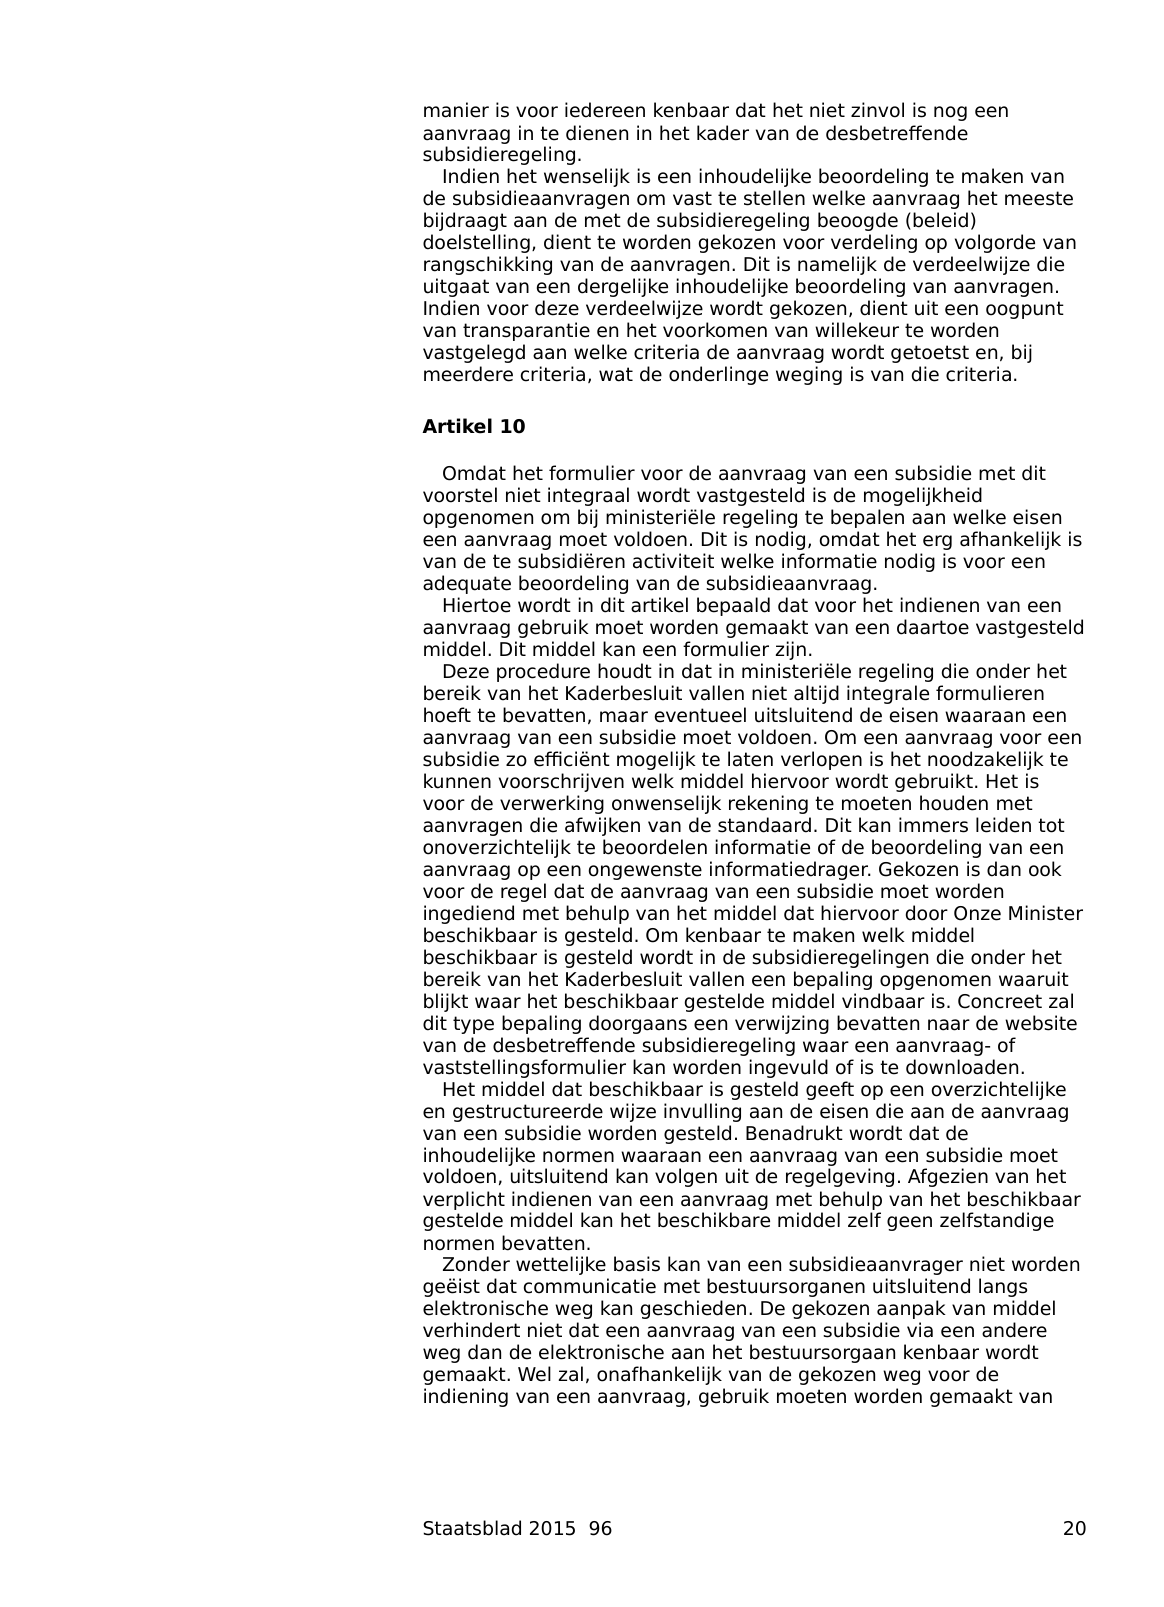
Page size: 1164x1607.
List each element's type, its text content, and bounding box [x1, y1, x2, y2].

text Indien het wenselijk is een inhoudelijke beoordeling te maken van de subsidieaanvragen om vast te stellen welke aanvraag het meeste bijdraagt aan de met de subsidieregeling beoogde (beleid) doelstelling, dient te worden gekozen voor verdeling op volgorde van rangschikking van de aanvragen. Dit is namelijk de verdeelwijze die uitgaat van een dergelijke inhoudelijke beoordeling van aanvragen. Indien voor deze verdeelwijze wordt gekozen, dient uit een oogpunt van transparantie en het voorkomen van willekeur te worden vastgelegd aan welke criteria de aanvraag wordt getoetst en, bij meerdere criteria, wat de onderlinge weging is van die criteria. [422, 166, 1087, 386]
text Zonder wettelijke basis kan van een subsidieaanvrager niet worden geëist dat communicatie met bestuursorganen uitsluitend langs elektronische weg kan geschieden. De gekozen aanpak van middel verhindert niet dat een aanvraag van een subsidie via een andere weg dan de elektronische aan het bestuursorgaan kenbaar wordt gemaakt. Wel zal, onafhankelijk van de gekozen weg voor de indiening van een aanvraag, gebruik moeten worden gemaakt van [422, 1254, 1087, 1408]
subtitle Artikel 10 [422, 416, 1087, 438]
text Het middel dat beschikbaar is gesteld geeft op een overzichtelijke en gestructureerde wijze invulling aan de eisen die aan de aanvraag van een subsidie worden gesteld. Benadrukt wordt dat de inhoudelijke normen waaraan een aanvraag van een subsidie moet voldoen, uitsluitend kan volgen uit de regelgeving. Afgezien van het verplicht indienen van een aanvraag met behulp van het beschikbaar gestelde middel kan het beschikbare middel zelf geen zelfstandige normen bevatten. [422, 1078, 1087, 1254]
text Hiertoe wordt in dit artikel bepaald dat voor het indienen van een aanvraag gebruik moet worden gemaakt van een daartoe vastgesteld middel. Dit middel kan een formulier zijn. [422, 595, 1087, 661]
text Omdat het formulier voor de aanvraag van een subsidie met dit voorstel niet integraal wordt vastgesteld is de mogelijkheid opgenomen om bij ministeriële regeling te bepalen aan welke eisen een aanvraag moet voldoen. Dit is nodig, omdat het erg afhankelijk is van de te subsidiëren activiteit welke informatie nodig is voor een adequate beoordeling van de subsidieaanvraag. [422, 463, 1087, 595]
text manier is voor iedereen kenbaar dat het niet zinvol is nog een aanvraag in te dienen in het kader van de desbetreffende subsidieregeling. [422, 100, 1087, 166]
text Deze procedure houdt in dat in ministeriële regeling die onder het bereik van het Kaderbesluit vallen niet altijd integrale formulieren hoeft te bevatten, maar eventueel uitsluitend de eisen waaraan een aanvraag van een subsidie moet voldoen. Om een aanvraag voor een subsidie zo efficiënt mogelijk te laten verlopen is het noodzakelijk te kunnen voorschrijven welk middel hiervoor wordt gebruikt. Het is voor de verwerking onwenselijk rekening te moeten houden met aanvragen die afwijken van de standaard. Dit kan immers leiden tot onoverzichtelijk te beoordelen informatie of de beoordeling van een aanvraag op een ongewenste informatiedrager. Gekozen is dan ook voor de regel dat de aanvraag van een subsidie moet worden ingediend met behulp van het middel dat hiervoor door Onze Minister beschikbaar is gesteld. Om kenbaar te maken welk middel beschikbaar is gesteld wordt in de subsidieregelingen die onder het bereik van het Kaderbesluit vallen een bepaling opgenomen waaruit blijkt waar het beschikbaar gestelde middel vindbaar is. Concreet zal dit type bepaling doorgaans een verwijzing bevatten naar de website van de desbetreffende subsidieregeling waar een aanvraag- of vaststellingsformulier kan worden ingevuld of is te downloaden. [422, 661, 1087, 1078]
